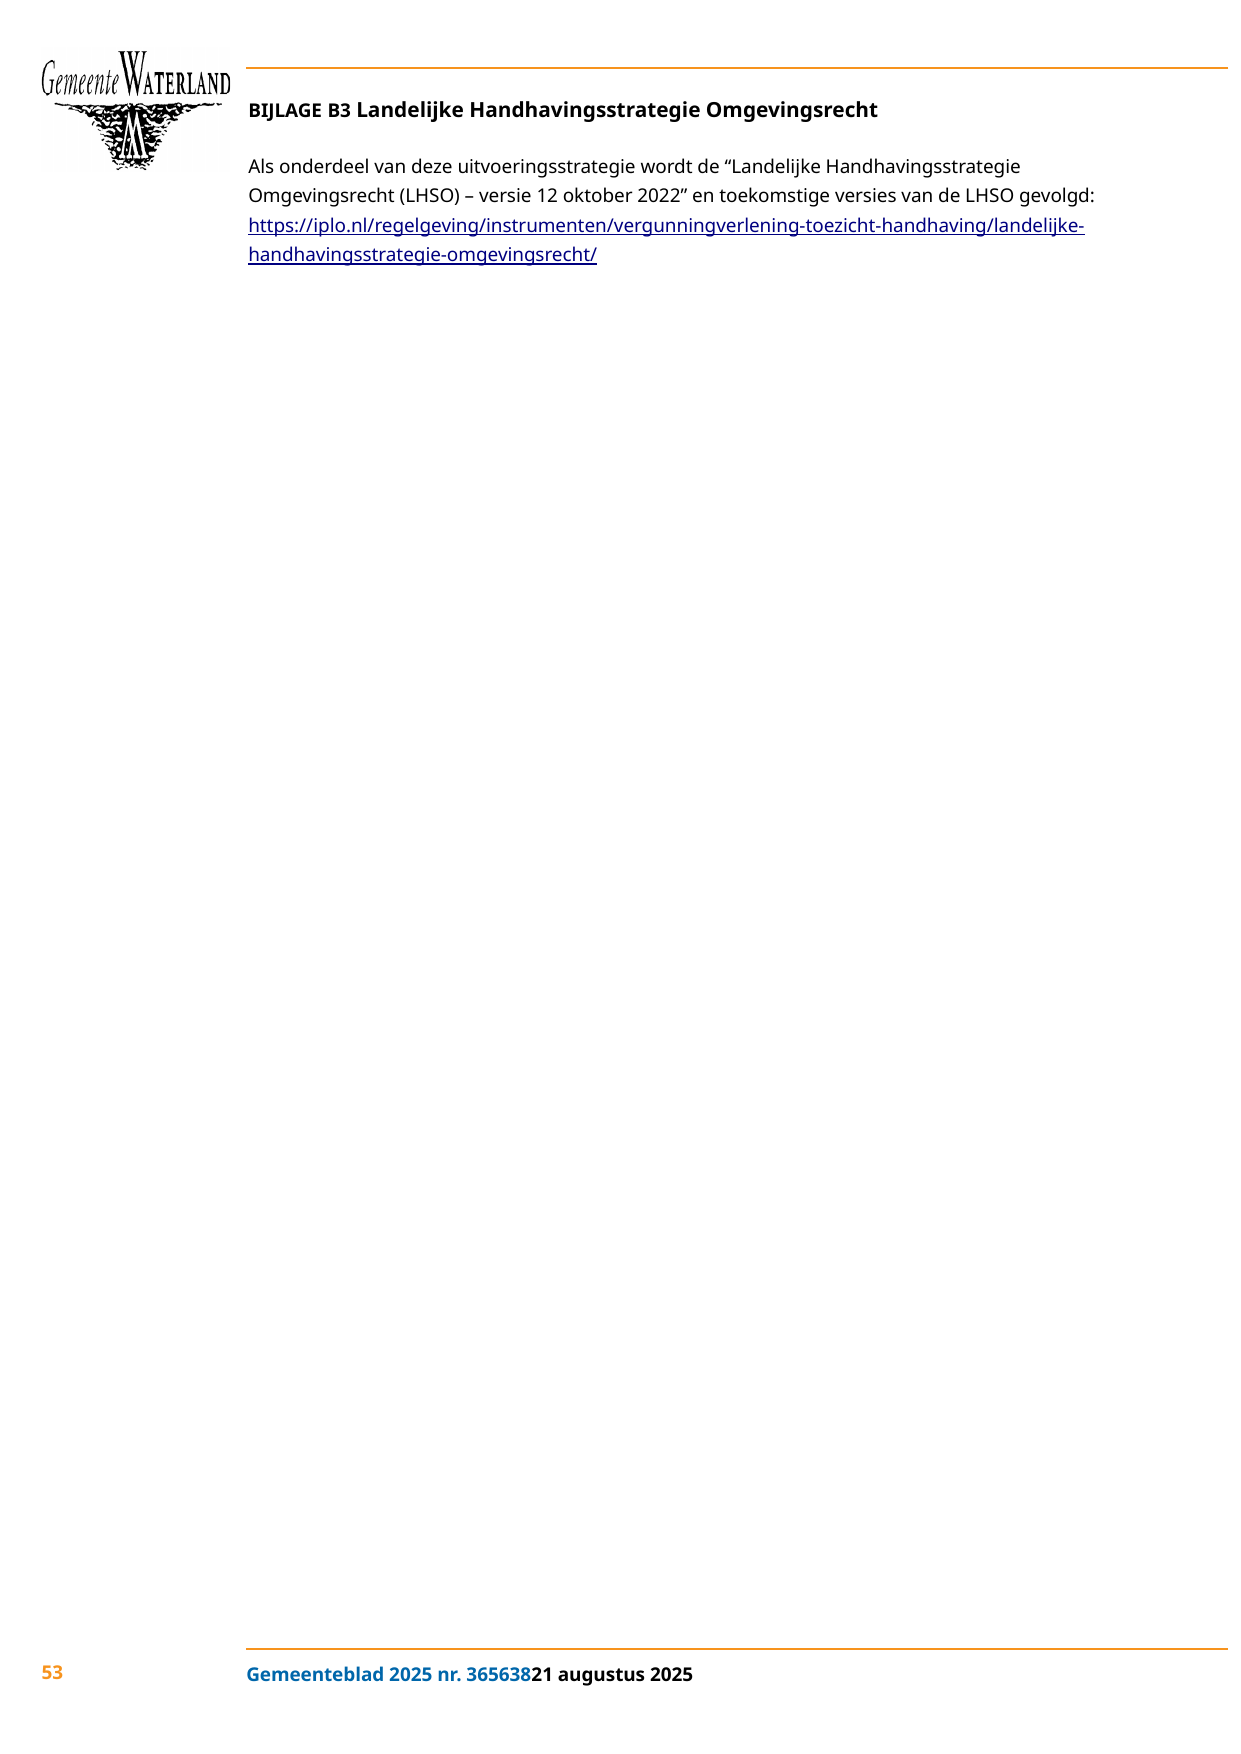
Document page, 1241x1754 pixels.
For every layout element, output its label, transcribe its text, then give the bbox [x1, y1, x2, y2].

text Als onderdeel van deze uitvoeringsstrategie wordt de “Landelijke Handhavingsstrategie Omgevingsrecht (LHSO) – versie 12 oktober 2022” en toekomstige versies van de LHSO gevolgd: https://iplo.nl/regelgeving/instrumenten/vergunningverlening-toezicht-handhaving/landelijke-handhavingsstrategie-omgevingsrecht/ [248, 153, 1152, 267]
picture [41, 47, 231, 172]
text BIJLAGE B3 Landelijke Handhavingsstrategie Omgevingsrecht [248, 95, 1152, 123]
